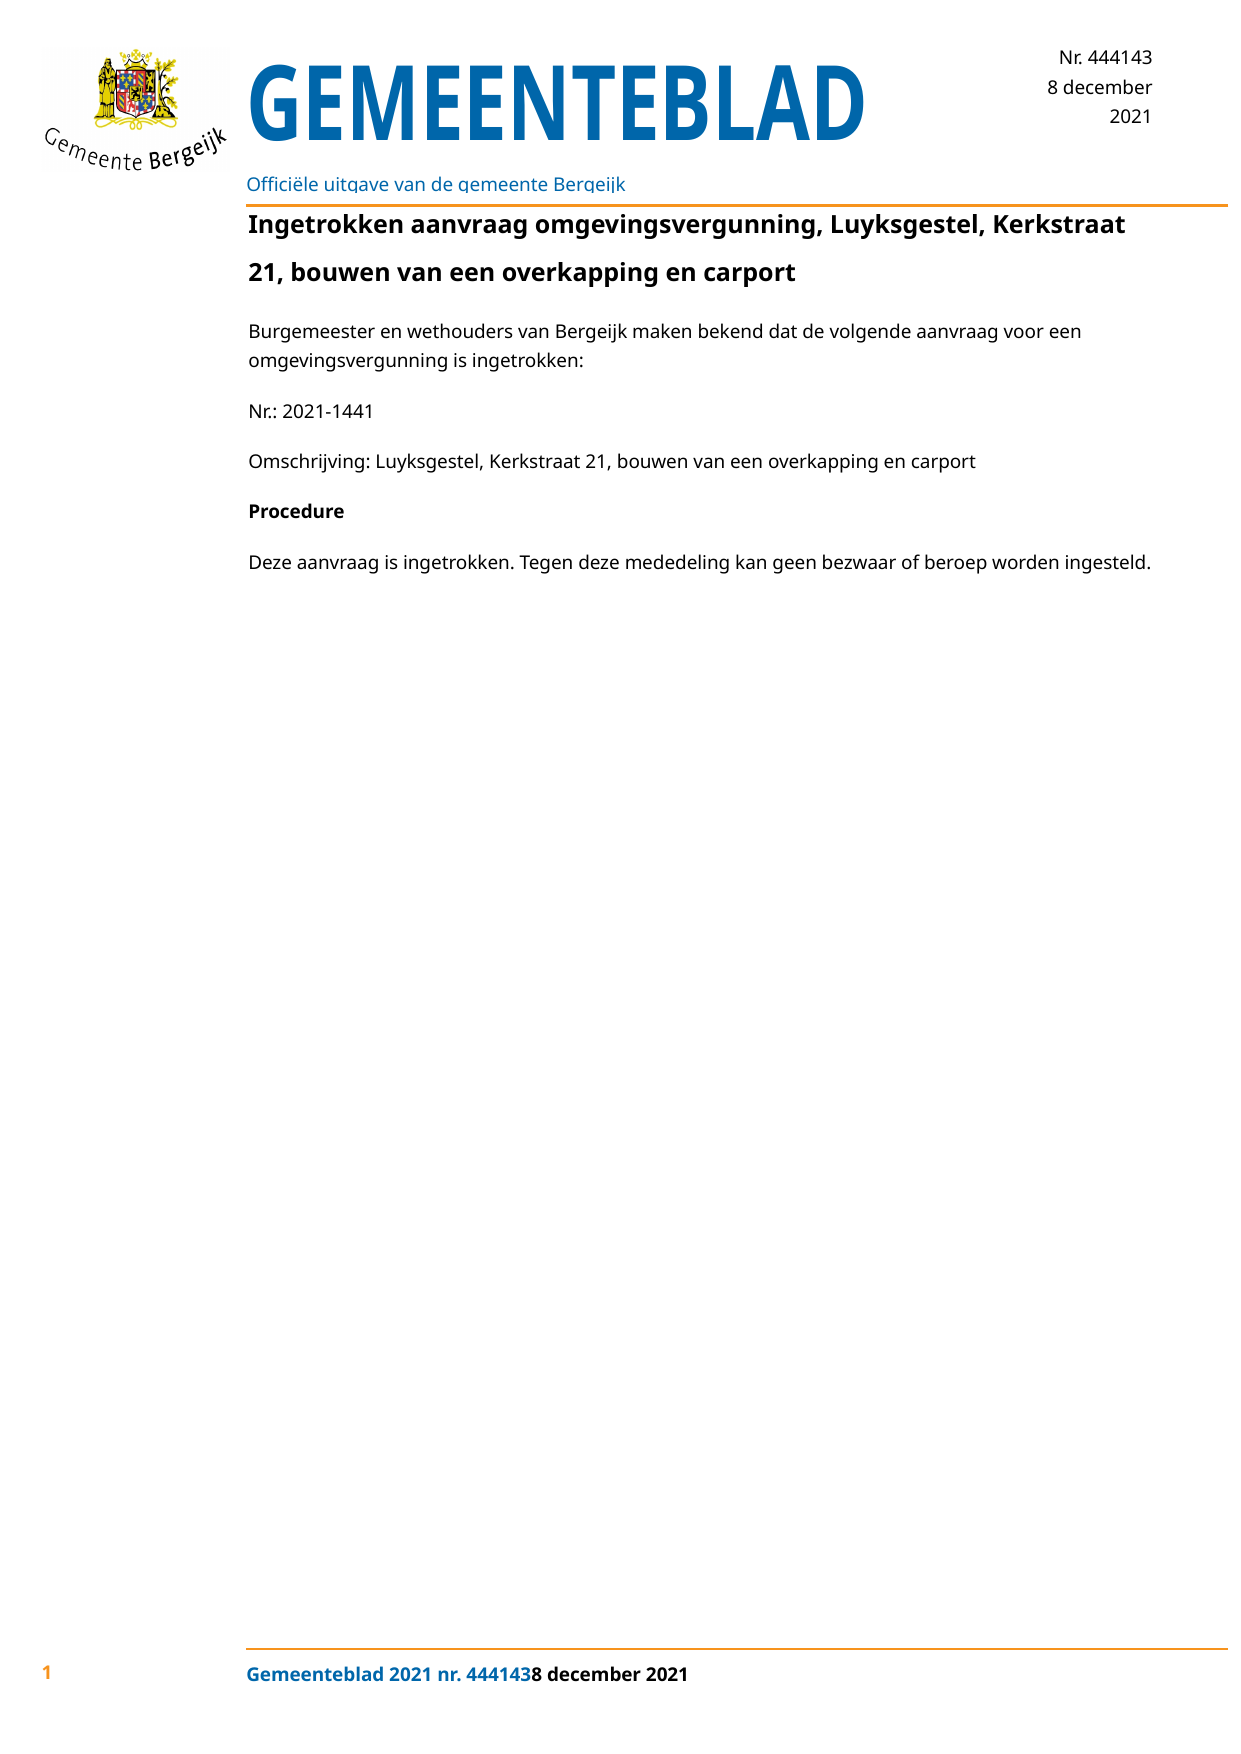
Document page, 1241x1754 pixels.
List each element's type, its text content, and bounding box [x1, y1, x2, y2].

text Burgemeester en wethouders van Bergeijk maken bekend dat de volgende aanvraag voor een omgevingsvergunning is ingetrokken: [248, 318, 1152, 373]
text Deze aanvraag is ingetrokken. Tegen deze mededeling kan geen bezwaar of beroep worden ingesteld. [248, 549, 1152, 575]
picture [41, 47, 231, 172]
text Ingetrokken aanvraag omgevingsvergunning, Luyksgestel, Kerkstraat 21, bouwen van een overkapping en carport [248, 207, 1152, 288]
text Nr.: 2021-1441 [248, 398, 1152, 424]
text Procedure [248, 499, 1152, 524]
text Omschrijving: Luyksgestel, Kerkstraat 21, bouwen van een overkapping en carport [248, 448, 1152, 474]
